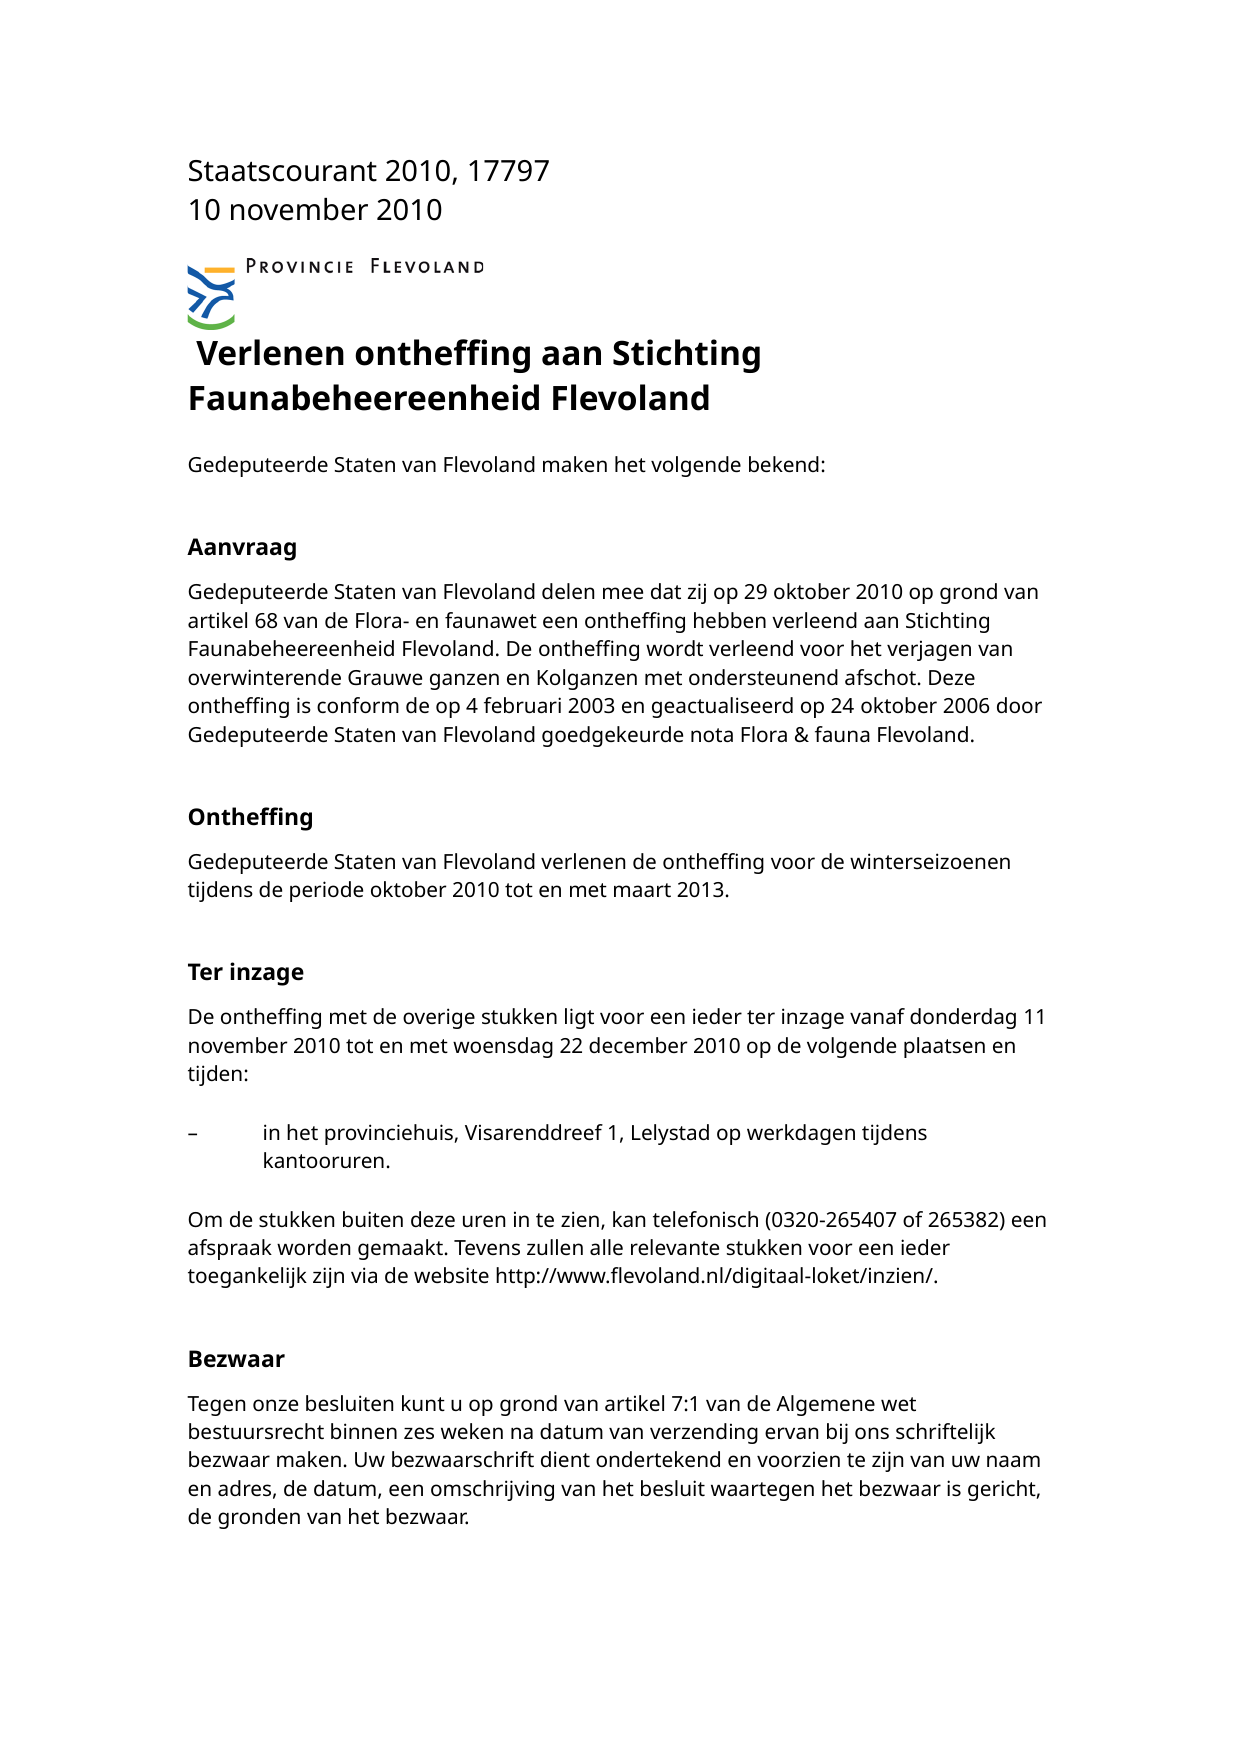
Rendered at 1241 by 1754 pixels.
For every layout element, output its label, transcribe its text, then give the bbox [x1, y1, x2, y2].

text Gedeputeerde Staten van Flevoland delen mee dat zij op 29 oktober 2010 op grond van artikel 68 van de Flora- en faunawet een ontheffing hebben verleend aan Stichting Faunabeheereenheid Flevoland. De ontheffing wordt verleend voor het verjagen van overwinterende Grauwe ganzen en Kolganzen met ondersteunend afschot. Deze ontheffing is conform de op 4 februari 2003 en geactualiseerd op 24 oktober 2006 door Gedeputeerde Staten van Flevoland goedgekeurde nota Flora & fauna Flevoland. [187, 577, 1053, 748]
text Tegen onze besluiten kunt u op grond van artikel 7:1 van de Algemene wet bestuursrecht binnen zes weken na datum van verzending ervan bij ons schriftelijk bezwaar maken. Uw bezwaarschrift dient ondertekend en voorzien te zijn van uw naam en adres, de datum, een omschrijving van het besluit waartegen het bezwaar is gericht, de gronden van het bezwaar. [187, 1389, 1053, 1531]
text Gedeputeerde Staten van Flevoland verlenen de ontheffing voor de winterseizoenen tijdens de periode oktober 2010 tot en met maart 2013. [187, 847, 1053, 904]
text 10 november 2010 [187, 190, 1053, 229]
subtitle Ter inzage [187, 956, 1053, 987]
subtitle Verlenen ontheffing aan Stichting Faunabeheereenheid Flevoland [187, 271, 1053, 420]
text Om de stukken buiten deze uren in te zien, kan telefonisch (0320-265407 of 265382) een afspraak worden gemaakt. Tevens zullen alle relevante stukken voor een ieder toegankelijk zijn via de website http://www.flevoland.nl/digitaal-loket/inzien/. [187, 1205, 1053, 1290]
text De ontheffing met de overige stukken ligt voor een ieder ter inzage vanaf donderdag 11 november 2010 tot en met woensdag 22 december 2010 op de volgende plaatsen en tijden: [187, 1002, 1053, 1088]
subtitle Bezwaar [187, 1342, 1053, 1374]
picture [187, 258, 484, 330]
subtitle Ontheffing [187, 801, 1053, 832]
subtitle Aanvraag [187, 531, 1053, 562]
list in het provinciehuis, Visarenddreef 1, Lelystad op werkdagen tijdens kantooruren. [187, 1118, 1053, 1175]
text Staatscourant 2010, 17797 [187, 150, 1053, 190]
text Gedeputeerde Staten van Flevoland maken het volgende bekend: [187, 450, 1053, 479]
